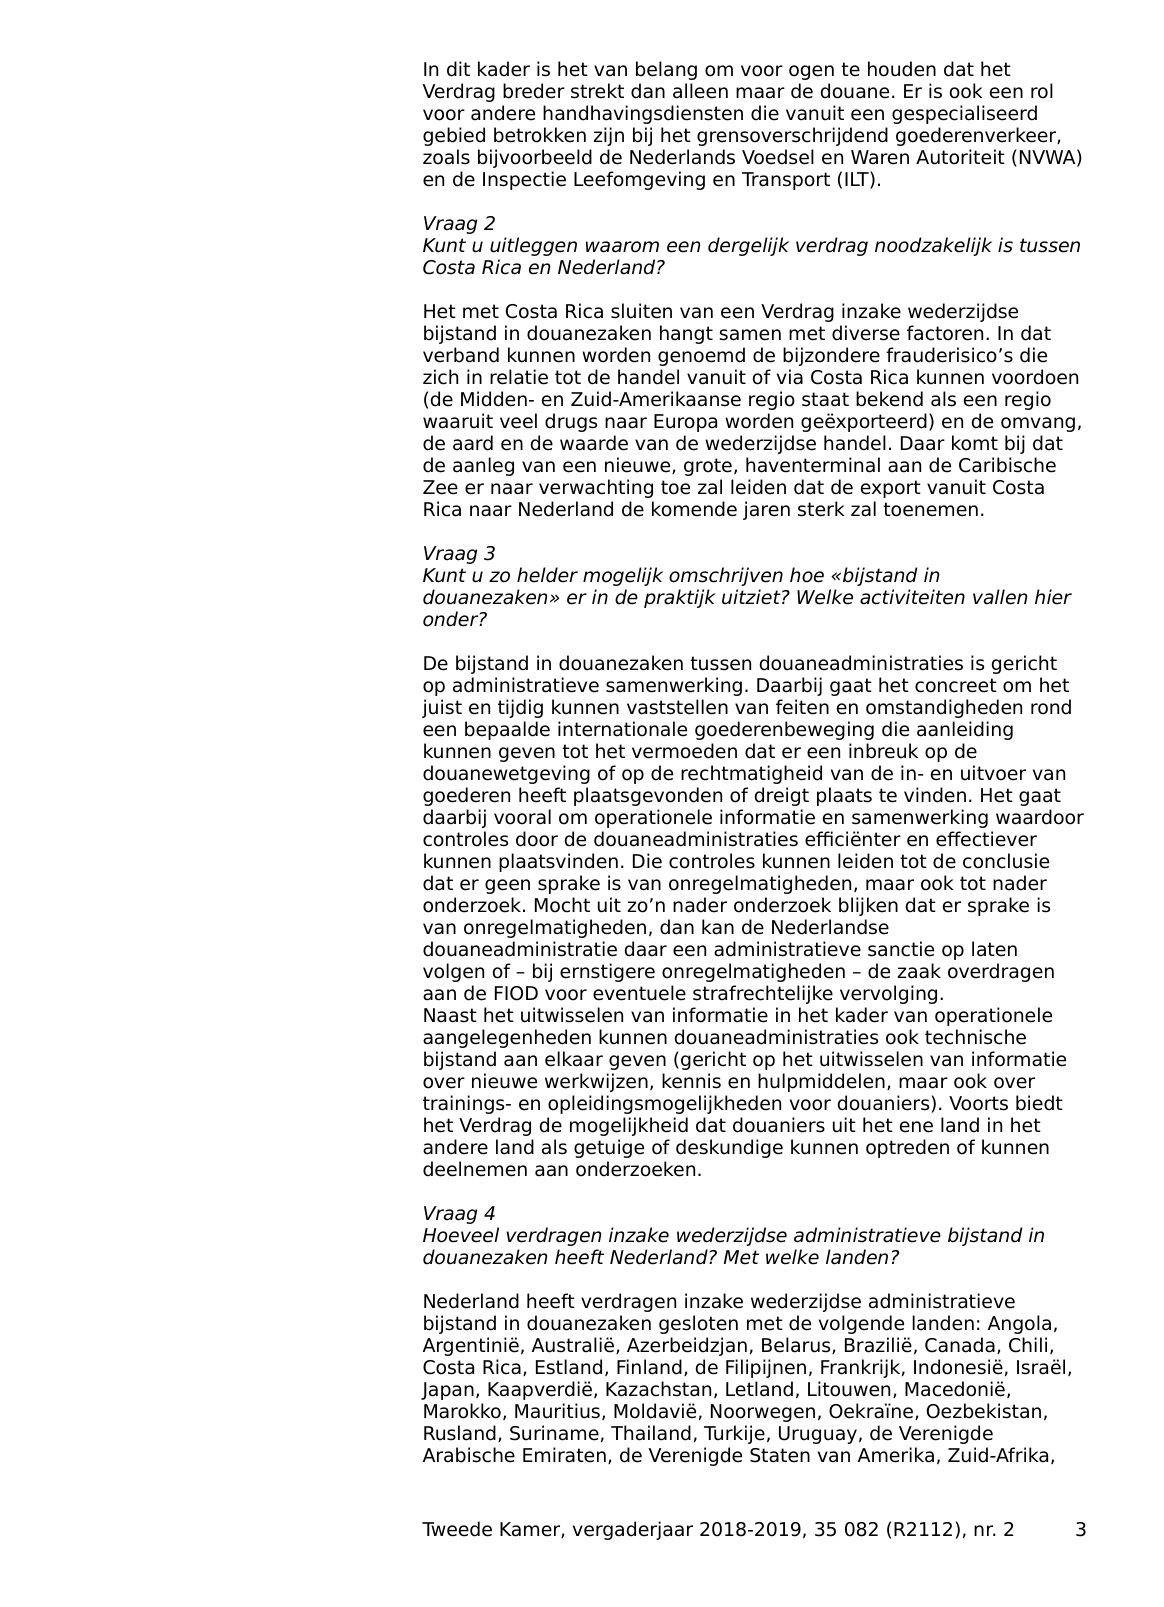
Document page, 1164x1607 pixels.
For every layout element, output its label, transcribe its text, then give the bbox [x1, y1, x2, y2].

text Het met Costa Rica sluiten van een Verdrag inzake wederzijdse bijstand in douanezaken hangt samen met diverse factoren. In dat verband kunnen worden genoemd de bijzondere frauderisico’s die zich in relatie tot de handel vanuit of via Costa Rica kunnen voordoen (de Midden- en Zuid-Amerikaanse regio staat bekend als een regio waaruit veel drugs naar Europa worden geëxporteerd) en de omvang, de aard en de waarde van de wederzijdse handel. Daar komt bij dat de aanleg van een nieuwe, grote, haventerminal aan de Caribische Zee er naar verwachting toe zal leiden dat de export vanuit Costa Rica naar Nederland de komende jaren sterk zal toenemen. [422, 301, 1087, 521]
text De bijstand in douanezaken tussen douaneadministraties is gericht op administratieve samenwerking. Daarbij gaat het concreet om het juist en tijdig kunnen vaststellen van feiten en omstandigheden rond een bepaalde internationale goederenbeweging die aanleiding kunnen geven tot het vermoeden dat er een inbreuk op de douanewetgeving of op de rechtmatigheid van de in- en uitvoer van goederen heeft plaatsgevonden of dreigt plaats te vinden. Het gaat daarbij vooral om operationele informatie en samenwerking waardoor controles door de douaneadministraties efficiënter en effectiever kunnen plaatsvinden. Die controles kunnen leiden tot de conclusie dat er geen sprake is van onregelmatigheden, maar ook tot nader onderzoek. Mocht uit zo’n nader onderzoek blijken dat er sprake is van onregelmatigheden, dan kan de Nederlandse douaneadministratie daar een administratieve sanctie op laten volgen of – bij ernstigere onregelmatigheden – de zaak overdragen aan de FIOD voor eventuele strafrechtelijke vervolging. [422, 653, 1087, 1005]
text Vraag 2 [422, 213, 1087, 235]
text In dit kader is het van belang om voor ogen te houden dat het Verdrag breder strekt dan alleen maar de douane. Er is ook een rol voor andere handhavingsdiensten die vanuit een gespecialiseerd gebied betrokken zijn bij het grensoverschrijdend goederenverkeer, zoals bijvoorbeeld de Nederlands Voedsel en Waren Autoriteit (NVWA) en de Inspectie Leefomgeving en Transport (ILT). [422, 59, 1087, 191]
text Nederland heeft verdragen inzake wederzijdse administratieve bijstand in douanezaken gesloten met de volgende landen: Angola, Argentinië, Australië, Azerbeidzjan, Belarus, Brazilië, Canada, Chili, Costa Rica, Estland, Finland, de Filipijnen, Frankrijk, Indonesië, Israël, Japan, Kaapverdië, Kazachstan, Letland, Litouwen, Macedonië, Marokko, Mauritius, Moldavië, Noorwegen, Oekraïne, Oezbekistan, Rusland, Suriname, Thailand, Turkije, Uruguay, de Verenigde Arabische Emiraten, de Verenigde Staten van Amerika, Zuid-Afrika, [422, 1291, 1087, 1467]
text Kunt u uitleggen waarom een dergelijk verdrag noodzakelijk is tussen Costa Rica en Nederland? [422, 235, 1087, 279]
text Vraag 3 [422, 543, 1087, 565]
text Vraag 4 [422, 1203, 1087, 1225]
text Hoeveel verdragen inzake wederzijdse administratieve bijstand in douanezaken heeft Nederland? Met welke landen? [422, 1225, 1087, 1269]
text Naast het uitwisselen van informatie in het kader van operationele aangelegenheden kunnen douaneadministraties ook technische bijstand aan elkaar geven (gericht op het uitwisselen van informatie over nieuwe werkwijzen, kennis en hulpmiddelen, maar ook over trainings- en opleidingsmogelijkheden voor douaniers). Voorts biedt het Verdrag de mogelijkheid dat douaniers uit het ene land in het andere land als getuige of deskundige kunnen optreden of kunnen deelnemen aan onderzoeken. [422, 1005, 1087, 1181]
text Kunt u zo helder mogelijk omschrijven hoe «bijstand in douanezaken» er in de praktijk uitziet? Welke activiteiten vallen hier onder? [422, 565, 1087, 631]
